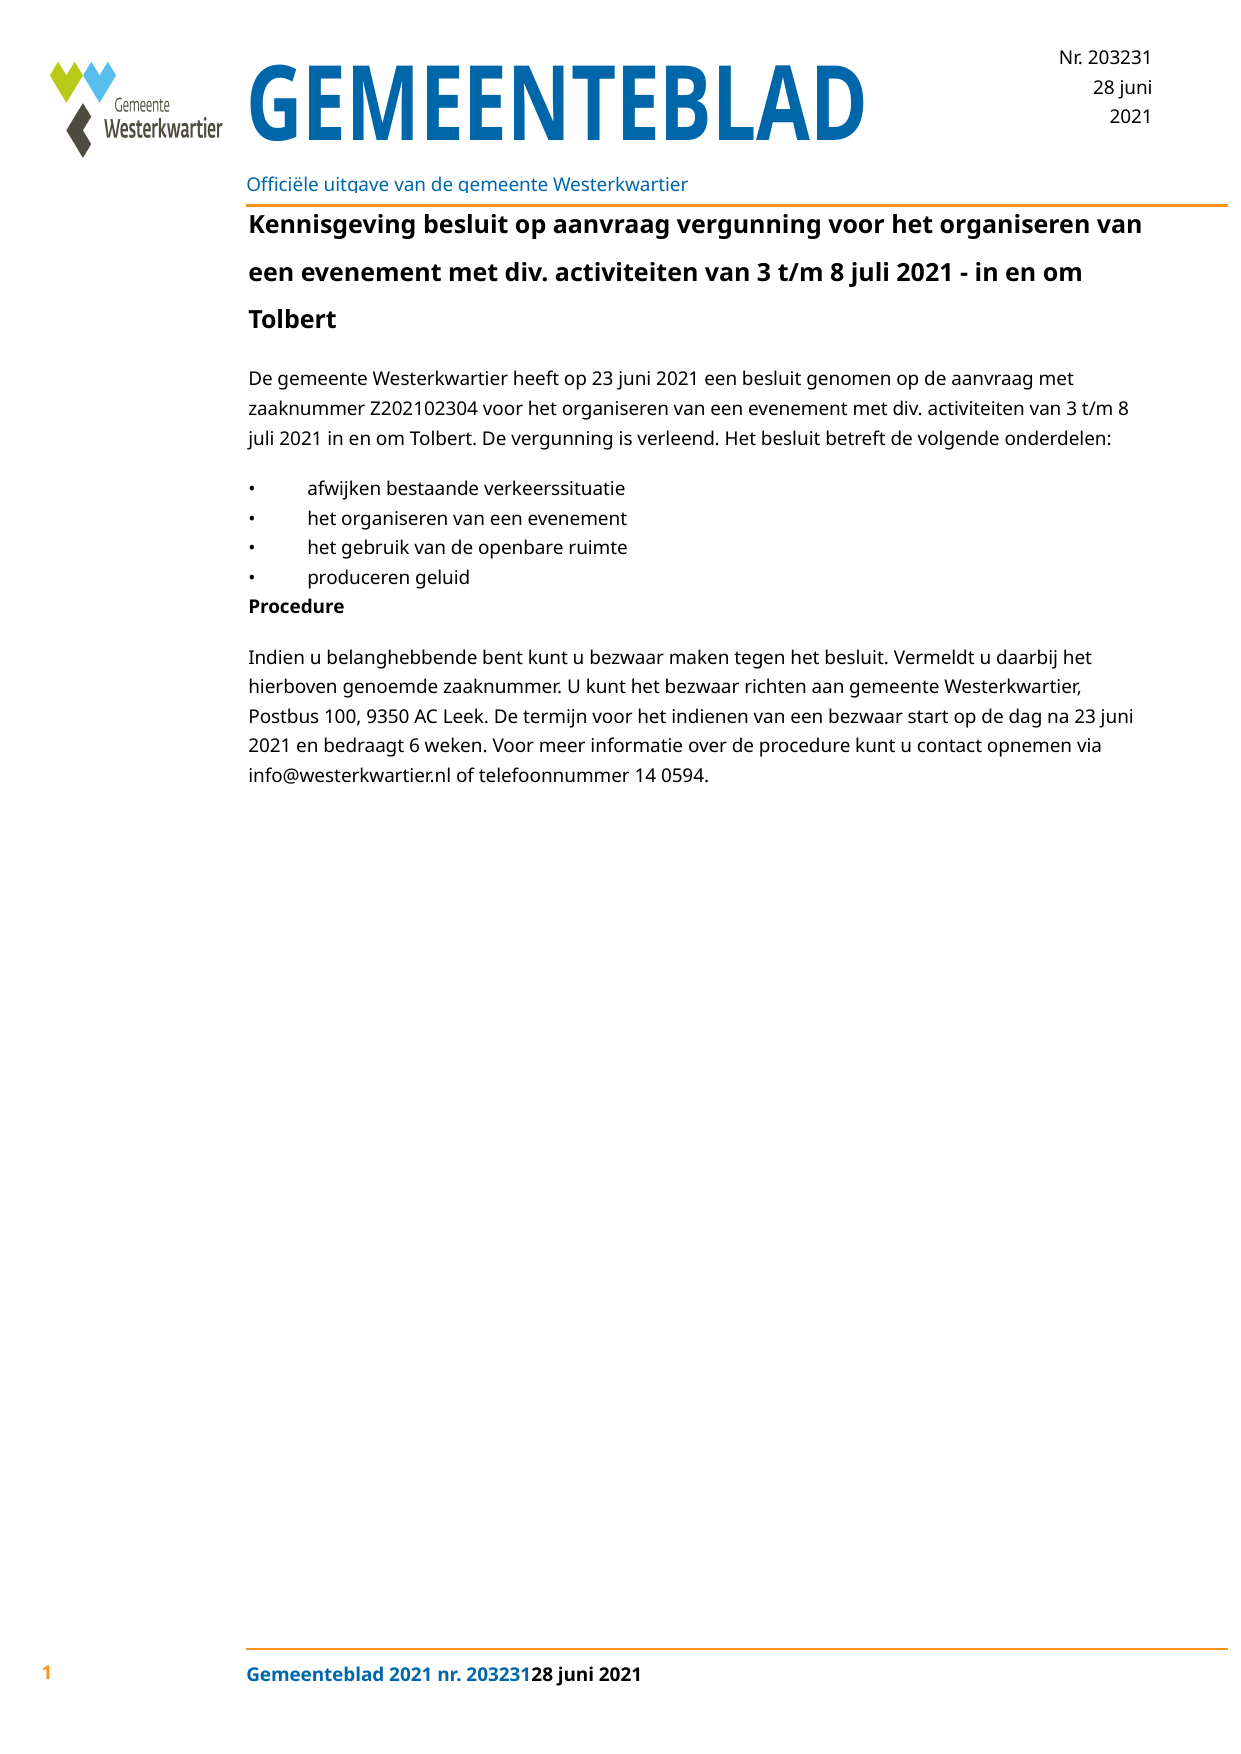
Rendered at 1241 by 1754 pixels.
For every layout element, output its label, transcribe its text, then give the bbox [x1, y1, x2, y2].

picture [41, 47, 231, 172]
text Procedure [248, 593, 1152, 619]
list het gebruik van de openbare ruimte [248, 534, 1152, 560]
text Kennisgeving besluit op aanvraag vergunning voor het organiseren van een evenement met div. activiteiten van 3 t/m 8 juli 2021 - in en om Tolbert [248, 207, 1152, 336]
text De gemeente Westerkwartier heeft op 23 juni 2021 een besluit genomen op de aanvraag met zaaknummer Z202102304 voor het organiseren van een evenement met div. activiteiten van 3 t/m 8 juli 2021 in en om Tolbert. De vergunning is verleend. Het besluit betreft de volgende onderdelen: [248, 366, 1152, 450]
list afwijken bestaande verkeerssituatie [248, 475, 1152, 501]
text Indien u belanghebbende bent kunt u bezwaar maken tegen het besluit. Vermeldt u daarbij het hierboven genoemde zaaknummer. U kunt het bezwaar richten aan gemeente Westerkwartier, Postbus 100, 9350 AC Leek. De termijn voor het indienen van een bezwaar start op de dag na 23 juni 2021 en bedraagt 6 weken. Voor meer informatie over de procedure kunt u contact opnemen via info@westerkwartier.nl of telefoonnummer 14 0594. [248, 644, 1152, 788]
list het organiseren van een evenement [248, 505, 1152, 530]
list produceren geluid [248, 564, 1152, 589]
